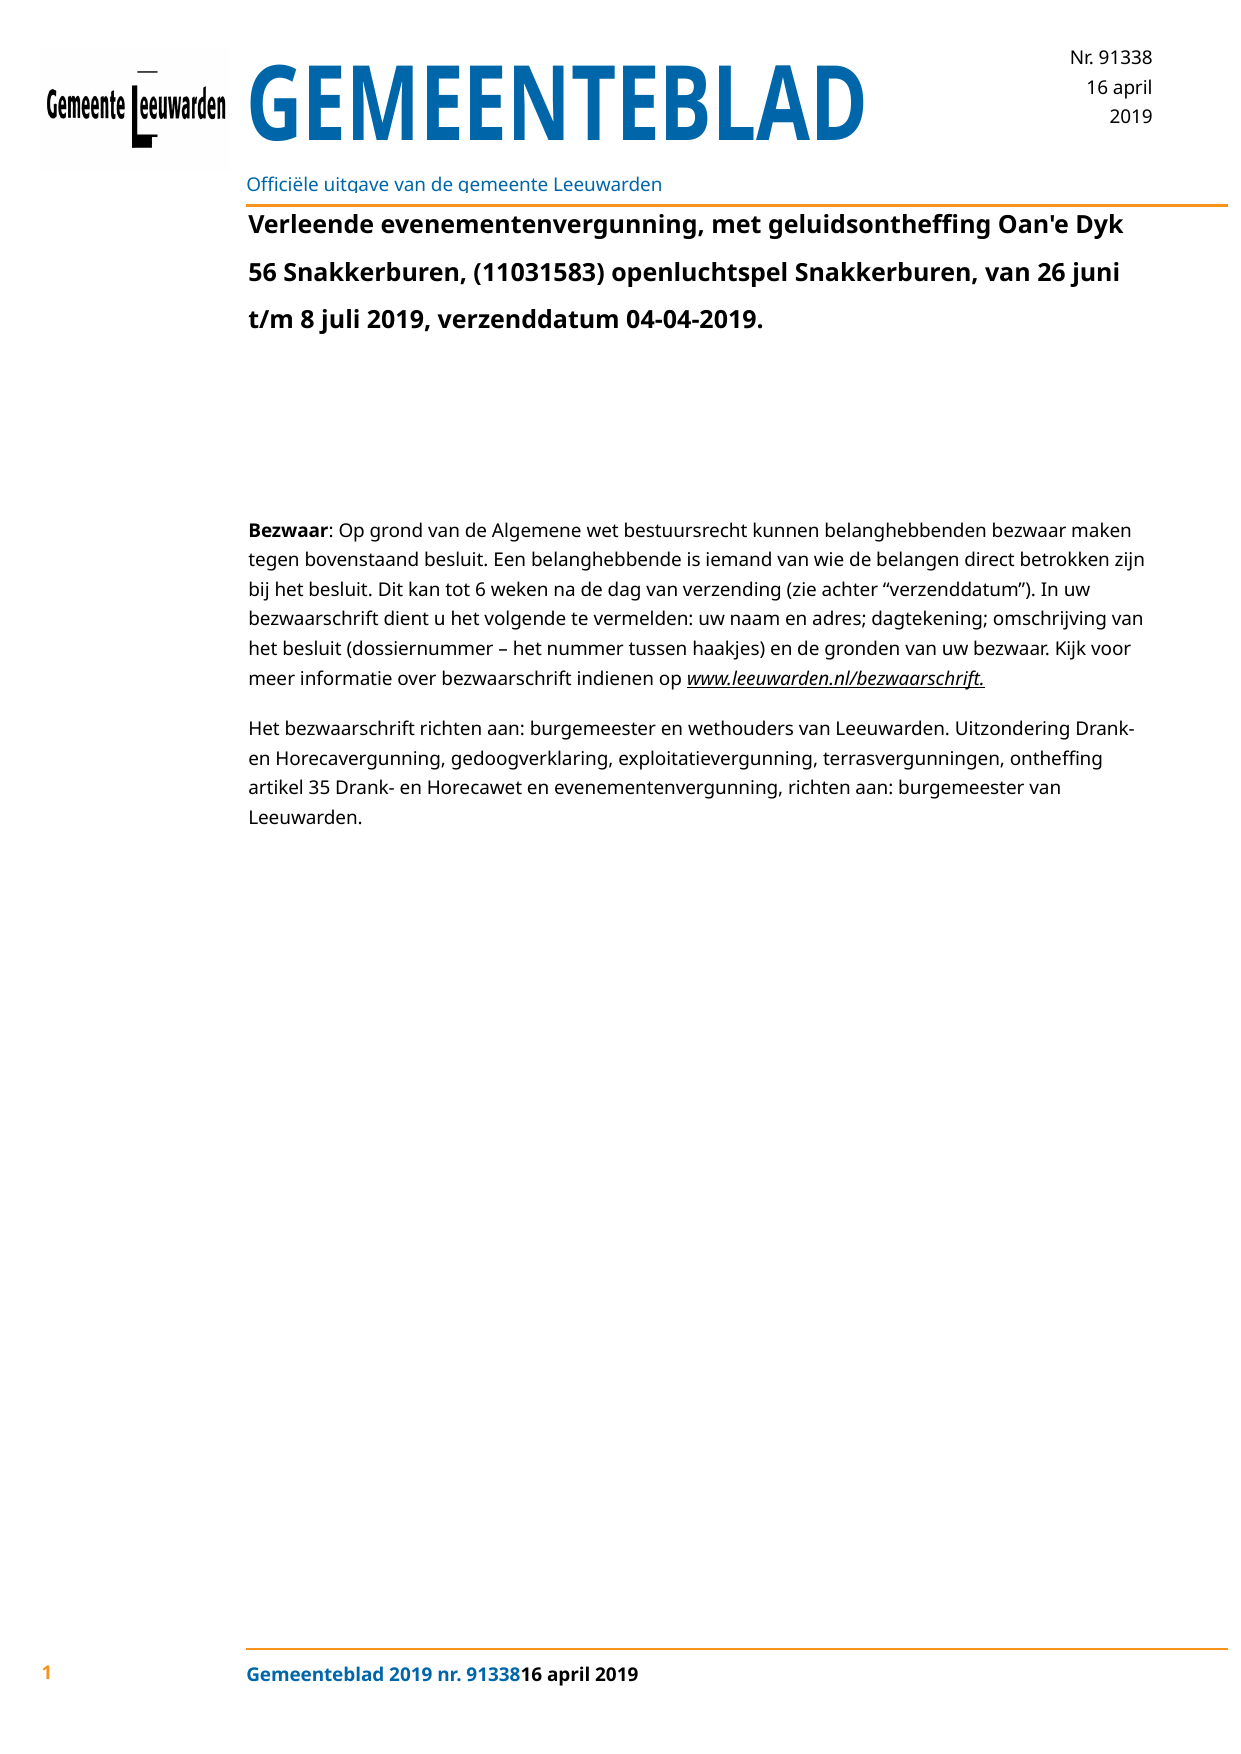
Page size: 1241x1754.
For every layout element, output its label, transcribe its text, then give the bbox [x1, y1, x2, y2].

text Het bezwaarschrift richten aan: burgemeester en wethouders van Leeuwarden. Uitzondering Drank- en Horecavergunning, gedoogverklaring, exploitatievergunning, terrasvergunningen, ontheffing artikel 35 Drank- en Horecawet en evenementenvergunning, richten aan: burgemeester van Leeuwarden. [248, 715, 1152, 829]
picture [41, 47, 231, 172]
text Bezwaar: Op grond van de Algemene wet bestuursrecht kunnen belanghebbenden bezwaar maken tegen bovenstaand besluit. Een belanghebbende is iemand van wie de belangen direct betrokken zijn bij het besluit. Dit kan tot 6 weken na de dag van verzending (zie achter “verzenddatum”). In uw bezwaarschrift dient u het volgende te vermelden: uw naam en adres; dagtekening; omschrijving van het besluit (dossiernummer – het nummer tussen haakjes) en de gronden van uw bezwaar. Kijk voor meer informatie over bezwaarschrift indienen op www.leeuwarden.nl/bezwaarschrift. [248, 517, 1152, 690]
text Verleende evenementenvergunning, met geluidsontheffing Oan'e Dyk 56 Snakkerburen, (11031583) openluchtspel Snakkerburen, van 26 juni t/m 8 juli 2019, verzenddatum 04-04-2019. [248, 207, 1152, 336]
